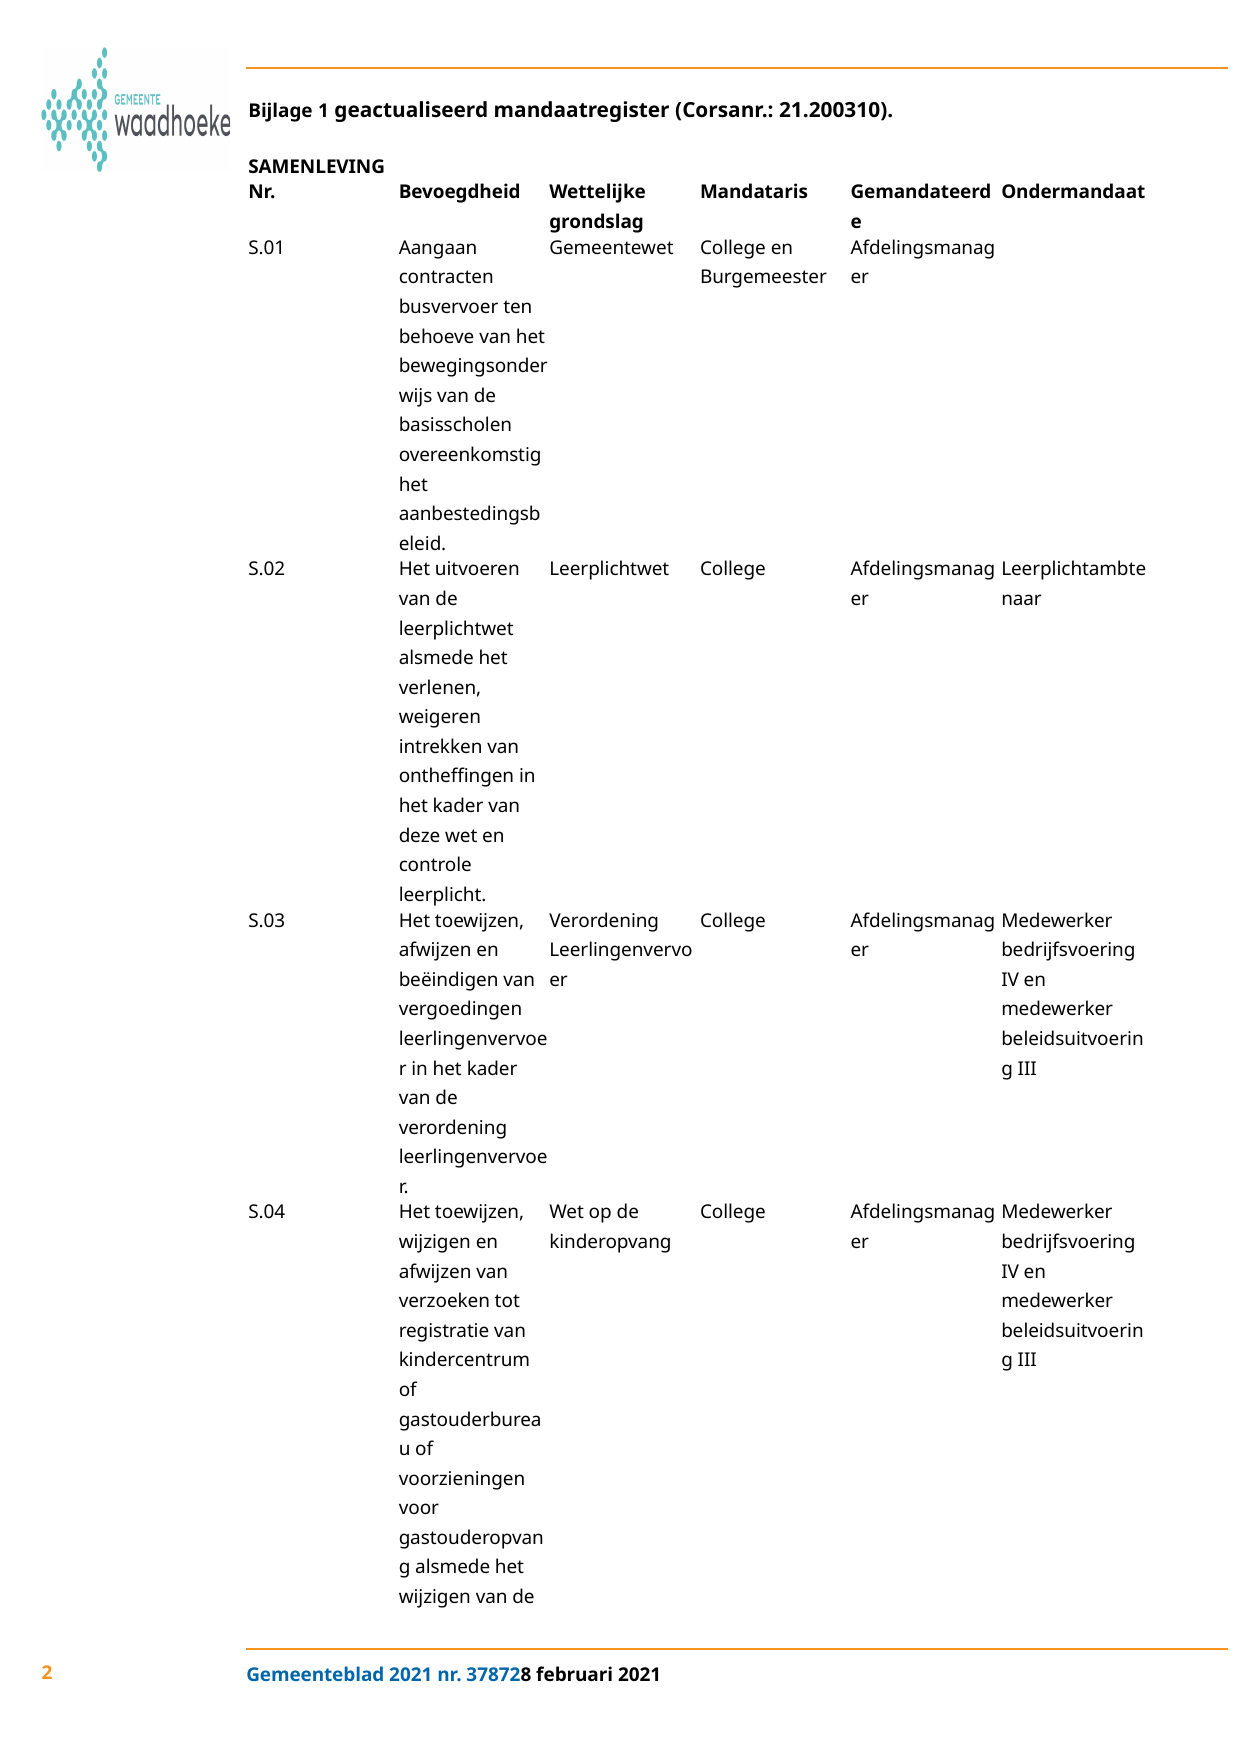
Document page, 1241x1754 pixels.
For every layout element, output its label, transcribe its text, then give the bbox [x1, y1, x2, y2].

table_cell Afdelingsmanager [850, 1199, 1001, 1609]
table_cell Bevoegdheid [399, 179, 549, 234]
table_cell Het toewijzen, afwijzen en beëindigen van vergoedingen leerlingenvervoer in het kader van de verordening leerlingenvervoer. [399, 907, 549, 1199]
table_header SAMENLEVING [248, 153, 1152, 179]
table_cell Wet op de kinderopvang [549, 1199, 700, 1609]
table_cell College [700, 1199, 850, 1609]
table_cell Wettelijke grondslag [549, 179, 700, 234]
table_cell Leerplichtwet [549, 556, 700, 907]
table_cell Aangaan contracten busvervoer ten behoeve van het bewegingsonderwijs van de basisscholen overeenkomstig het aanbestedingsbeleid. [399, 234, 549, 556]
text Bijlage 1 geactualiseerd mandaatregister (Corsanr.: 21.200310). [248, 95, 1152, 123]
table_cell Afdelingsmanager [850, 907, 1001, 1199]
table_cell College [700, 907, 850, 1199]
table_cell Afdelingsmanager [850, 234, 1001, 556]
table_cell Medewerker bedrijfsvoering IV en medewerker beleidsuitvoering III [1001, 907, 1152, 1199]
picture [41, 47, 231, 172]
table_cell Het uitvoeren van de leerplichtwet alsmede het verlenen, weigeren intrekken van ontheffingen in het kader van deze wet en controle leerplicht. [399, 556, 549, 907]
table_cell S.01 [248, 234, 398, 556]
table_cell Mandataris [700, 179, 850, 234]
table_cell Medewerker bedrijfsvoering IV en medewerker beleidsuitvoering III [1001, 1199, 1152, 1609]
table_cell Ondermandaat [1001, 179, 1152, 234]
table_cell Leerplichtambtenaar [1001, 556, 1152, 907]
table_cell Verordening Leerlingenvervoer [549, 907, 700, 1199]
table_cell S.03 [248, 907, 398, 1199]
table_cell College [700, 556, 850, 907]
table_cell Afdelingsmanager [850, 556, 1001, 907]
table_cell Gemandateerde [850, 179, 1001, 234]
table_cell [1001, 234, 1152, 556]
table_cell Nr. [248, 179, 398, 234]
table_cell Het toewijzen, wijzigen en afwijzen van verzoeken tot registratie van kindercentrum of gastouderbureau of voorzieningen voor gastouderopvang alsmede het wijzigen van de [399, 1199, 549, 1609]
table_cell College en Burgemeester [700, 234, 850, 556]
table_cell Gemeentewet [549, 234, 700, 556]
table_cell S.04 [248, 1199, 398, 1609]
table_cell S.02 [248, 556, 398, 907]
